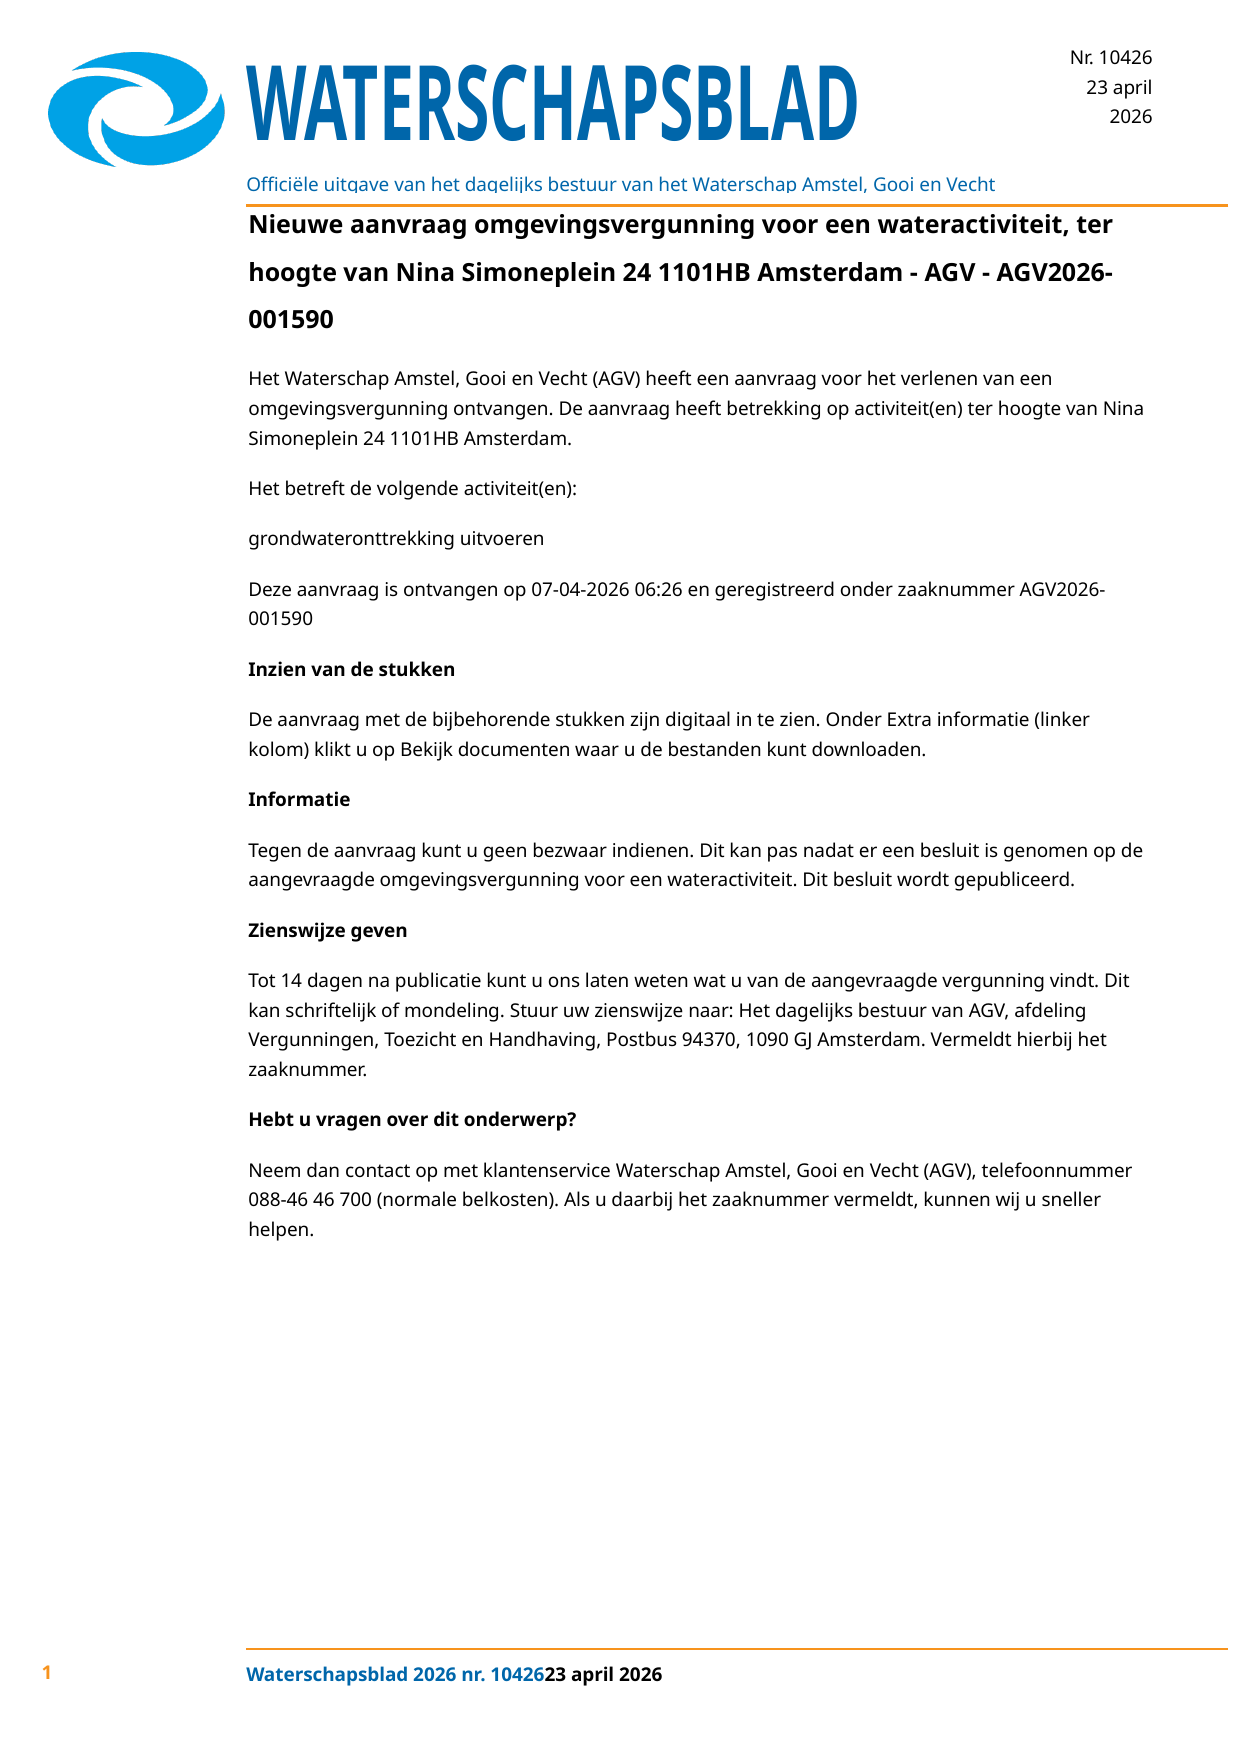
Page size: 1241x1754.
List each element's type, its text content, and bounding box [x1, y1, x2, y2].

text Deze aanvraag is ontvangen op 07-04-2026 06:26 en geregistreerd onder zaaknummer AGV2026-001590 [248, 576, 1152, 631]
text Hebt u vragen over dit onderwerp? [248, 1106, 1152, 1132]
text Informatie [248, 786, 1152, 812]
text Het Waterschap Amstel, Gooi en Vecht (AGV) heeft een aanvraag voor het verlenen van een omgevingsvergunning ontvangen. De aanvraag heeft betrekking op activiteit(en) ter hoogte van Nina Simoneplein 24 1101HB Amsterdam. [248, 366, 1152, 450]
text grondwateronttrekking uitvoeren [248, 526, 1152, 551]
text Nieuwe aanvraag omgevingsvergunning voor een wateractiviteit, ter hoogte van Nina Simoneplein 24 1101HB Amsterdam - AGV - AGV2026-001590 [248, 207, 1152, 336]
text Tot 14 dagen na publicatie kunt u ons laten weten wat u van de aangevraagde vergunning vindt. Dit kan schriftelijk of mondeling. Stuur uw zienswijze naar: Het dagelijks bestuur van AGV, afdeling Vergunningen, Toezicht en Handhaving, Postbus 94370, 1090 GJ Amsterdam. Vermeldt hierbij het zaaknummer. [248, 967, 1152, 1082]
text Tegen de aanvraag kunt u geen bezwaar indienen. Dit kan pas nadat er een besluit is genomen op de aangevraagde omgevingsvergunning voor een wateractiviteit. Dit besluit wordt gepubliceerd. [248, 837, 1152, 892]
text Zienswijze geven [248, 917, 1152, 942]
picture [41, 47, 231, 172]
text Neem dan contact op met klantenservice Waterschap Amstel, Gooi en Vecht (AGV), telefoonnummer 088-46 46 700 (normale belkosten). Als u daarbij het zaaknummer vermeldt, kunnen wij u sneller helpen. [248, 1157, 1152, 1242]
text Inzien van de stukken [248, 656, 1152, 682]
text De aanvraag met de bijbehorende stukken zijn digitaal in te zien. Onder Extra informatie (linker kolom) klikt u op Bekijk documenten waar u de bestanden kunt downloaden. [248, 706, 1152, 762]
text Het betreft de volgende activiteit(en): [248, 475, 1152, 501]
